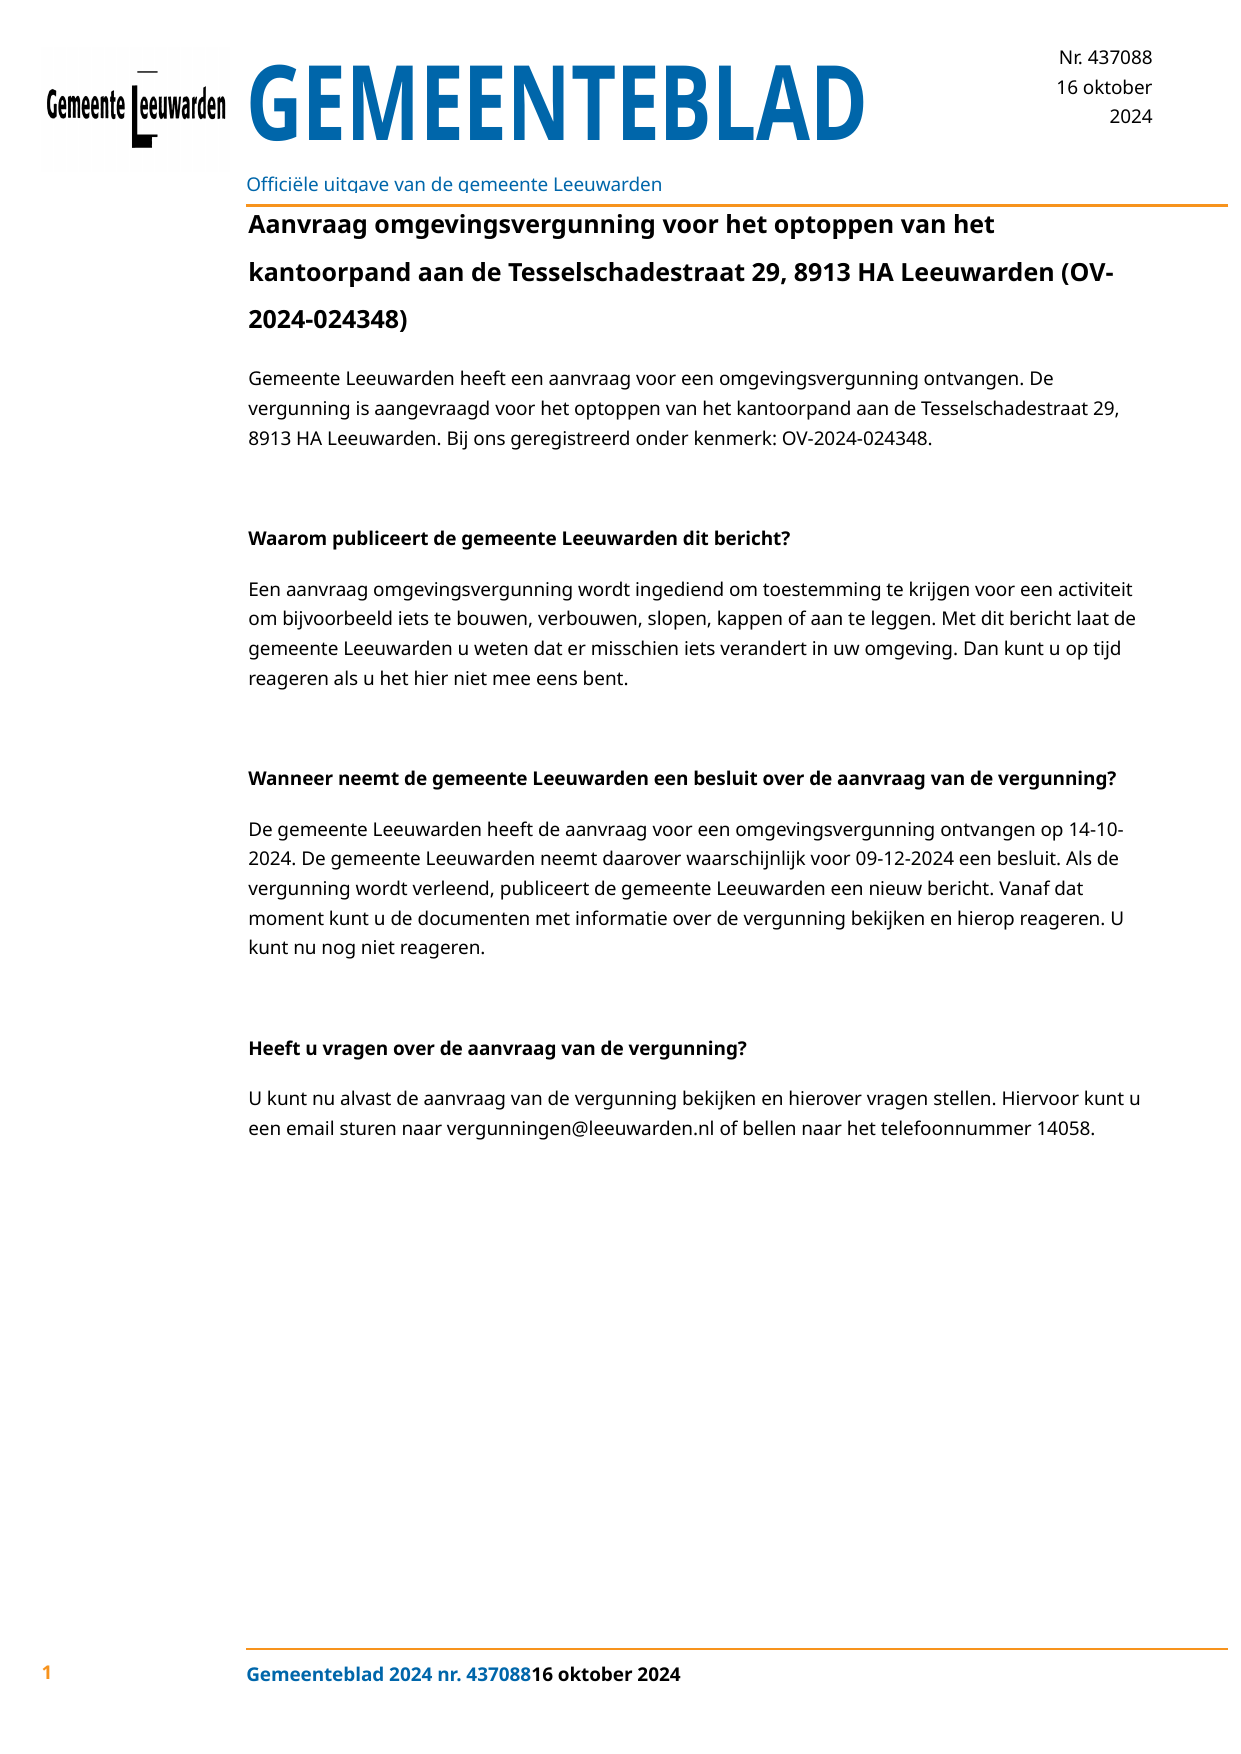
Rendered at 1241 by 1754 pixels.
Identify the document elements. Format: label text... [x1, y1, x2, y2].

text Aanvraag omgevingsvergunning voor het optoppen van het kantoorpand aan de Tesselschadestraat 29, 8913 HA Leeuwarden (OV-2024-024348) [248, 207, 1152, 336]
text Wanneer neemt de gemeente Leeuwarden een besluit over de aanvraag van de vergunning? [248, 766, 1152, 791]
text Een aanvraag omgevingsvergunning wordt ingediend om toestemming te krijgen voor een activiteit om bijvoorbeeld iets te bouwen, verbouwen, slopen, kappen of aan te leggen. Met dit bericht laat de gemeente Leeuwarden u weten dat er misschien iets verandert in uw omgeving. Dan kunt u op tijd reageren als u het hier niet mee eens bent. [248, 576, 1152, 690]
picture [41, 47, 231, 172]
text U kunt nu alvast de aanvraag van de vergunning bekijken en hierover vragen stellen. Hiervoor kunt u een email sturen naar vergunningen@leeuwarden.nl of bellen naar het telefoonnummer 14058. [248, 1086, 1152, 1141]
text De gemeente Leeuwarden heeft de aanvraag voor een omgevingsvergunning ontvangen op 14-10-2024. De gemeente Leeuwarden neemt daarover waarschijnlijk voor 09-12-2024 een besluit. Als de vergunning wordt verleend, publiceert de gemeente Leeuwarden een nieuw bericht. Vanaf dat moment kunt u de documenten met informatie over de vergunning bekijken en hierop reageren. U kunt nu nog niet reageren. [248, 816, 1152, 960]
text Waarom publiceert de gemeente Leeuwarden dit bericht? [248, 526, 1152, 551]
text Heeft u vragen over de aanvraag van de vergunning? [248, 1035, 1152, 1061]
text Gemeente Leeuwarden heeft een aanvraag voor een omgevingsvergunning ontvangen. De vergunning is aangevraagd voor het optoppen van het kantoorpand aan de Tesselschadestraat 29, 8913 HA Leeuwarden. Bij ons geregistreerd onder kenmerk: OV-2024-024348. [248, 366, 1152, 450]
